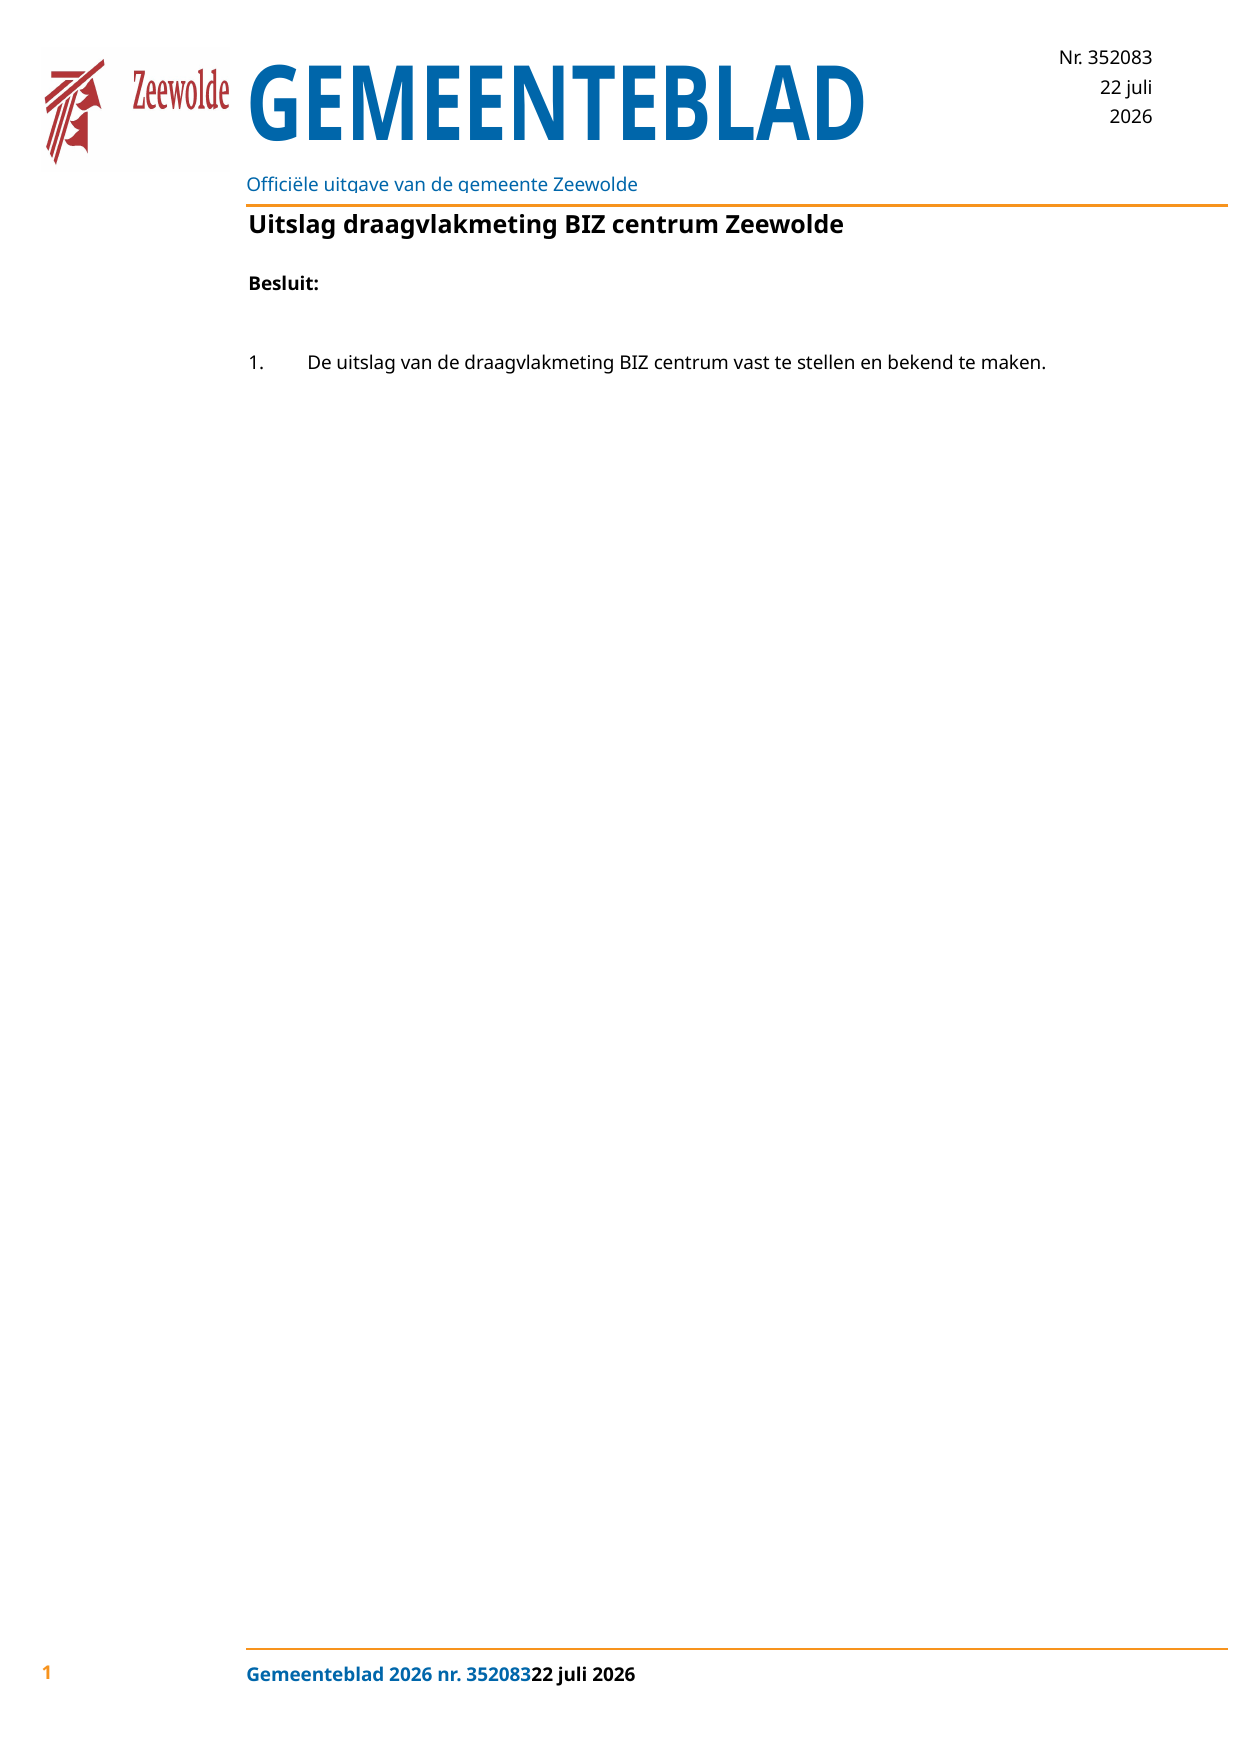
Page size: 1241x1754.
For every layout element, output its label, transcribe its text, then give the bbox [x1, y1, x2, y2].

text Besluit: [248, 270, 1152, 296]
text Uitslag draagvlakmeting BIZ centrum Zeewolde [248, 207, 1152, 241]
list De uitslag van de draagvlakmeting BIZ centrum vast te stellen en bekend te maken. [248, 349, 1152, 375]
picture [41, 47, 231, 172]
